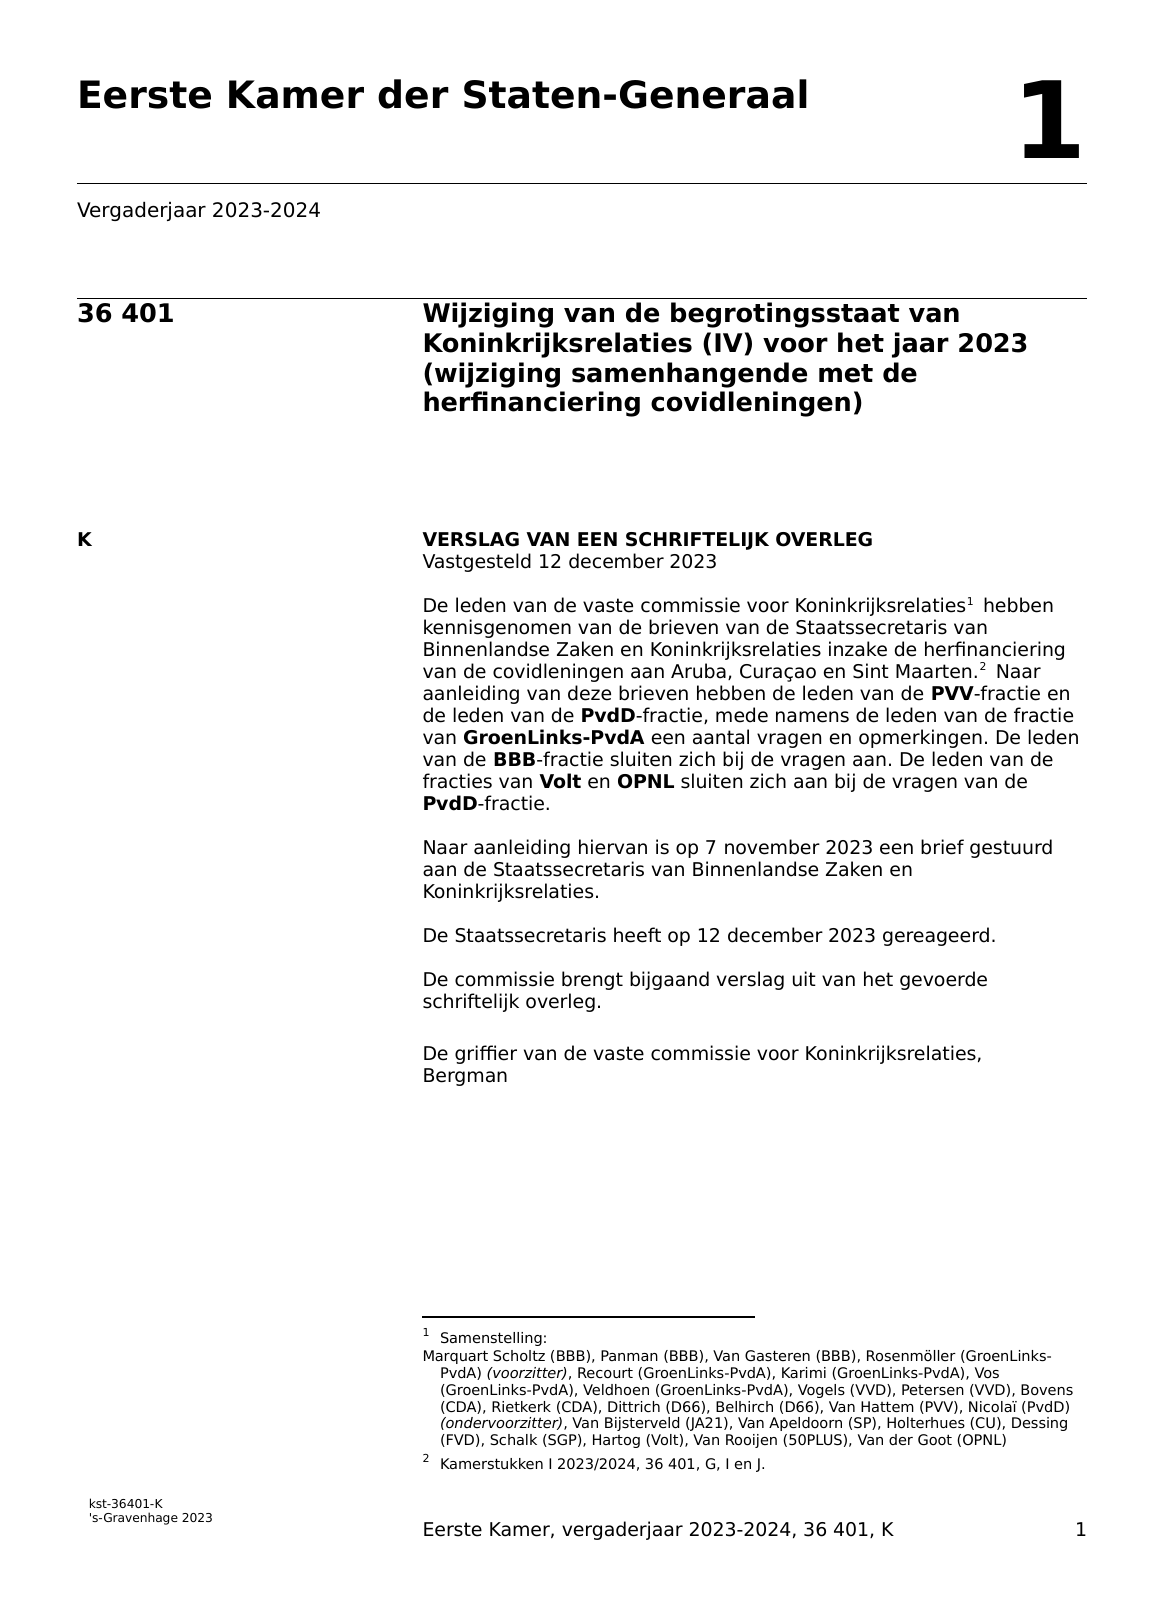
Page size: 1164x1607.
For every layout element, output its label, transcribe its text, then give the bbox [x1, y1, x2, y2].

text De griffier van de vaste commissie voor Koninkrijksrelaties, Bergman [422, 1043, 1087, 1087]
subtitle K VERSLAG VAN EEN SCHRIFTELIJK OVERLEG [77, 529, 1087, 551]
subtitle 36 401 Wijziging van de begrotingsstaat van Koninkrijksrelaties (IV) voor het jaar 2023 (wijziging samenhangende met de herfinanciering covidleningen) [77, 299, 1087, 418]
text kst-36401-K [88, 1497, 323, 1511]
text Kamerstukken I 2023/2024, 36 401, G, I en J. [422, 1452, 1087, 1474]
table_header 1 [886, 59, 1087, 183]
text Samenstelling: [422, 1326, 1087, 1348]
text De leden van de vaste commissie voor Koninkrijksrelaties hebben kennisgenomen van de brieven van de Staatssecretaris van Binnenlandse Zaken en Koninkrijksrelaties inzake de herfinanciering van de covidleningen aan Aruba, Curaçao en Sint Maarten. Naar aanleiding van deze brieven hebben de leden van de PVV-fractie en de leden van de PvdD-fractie, mede namens de leden van de fractie van GroenLinks-PvdA een aantal vragen en opmerkingen. De leden van de BBB-fractie sluiten zich bij de vragen aan. De leden van de fracties van Volt en OPNL sluiten zich aan bij de vragen van de PvdD-fractie. [422, 595, 1087, 815]
text Naar aanleiding hiervan is op 7 november 2023 een brief gestuurd aan de Staatssecretaris van Binnenlandse Zaken en Koninkrijksrelaties. [422, 837, 1087, 903]
table_cell Vergaderjaar 2023-2024 [77, 184, 1087, 298]
text De commissie brengt bijgaand verslag uit van het gevoerde schriftelijk overleg. [422, 969, 1087, 1013]
text Marquart Scholtz (BBB), Panman (BBB), Van Gasteren (BBB), Rosenmöller (GroenLinks-PvdA) (voorzitter), Recourt (GroenLinks-PvdA), Karimi (GroenLinks-PvdA), Vos (GroenLinks-PvdA), Veldhoen (GroenLinks-PvdA), Vogels (VVD), Petersen (VVD), Bovens (CDA), Rietkerk (CDA), Dittrich (D66), Belhirch (D66), Van Hattem (PVV), Nicolaï (PvdD) (ondervoorzitter), Van Bijsterveld (JA21), Van Apeldoorn (SP), Holterhues (CU), Dessing (FVD), Schalk (SGP), Hartog (Volt), Van Rooijen (50PLUS), Van der Goot (OPNL) [422, 1348, 1087, 1449]
text Vastgesteld 12 december 2023 [422, 551, 1087, 573]
table_header Eerste Kamer der Staten-Generaal [77, 59, 886, 183]
text De Staatssecretaris heeft op 12 december 2023 gereageerd. [422, 925, 1087, 947]
text 's-Gravenhage 2023 [88, 1511, 323, 1525]
